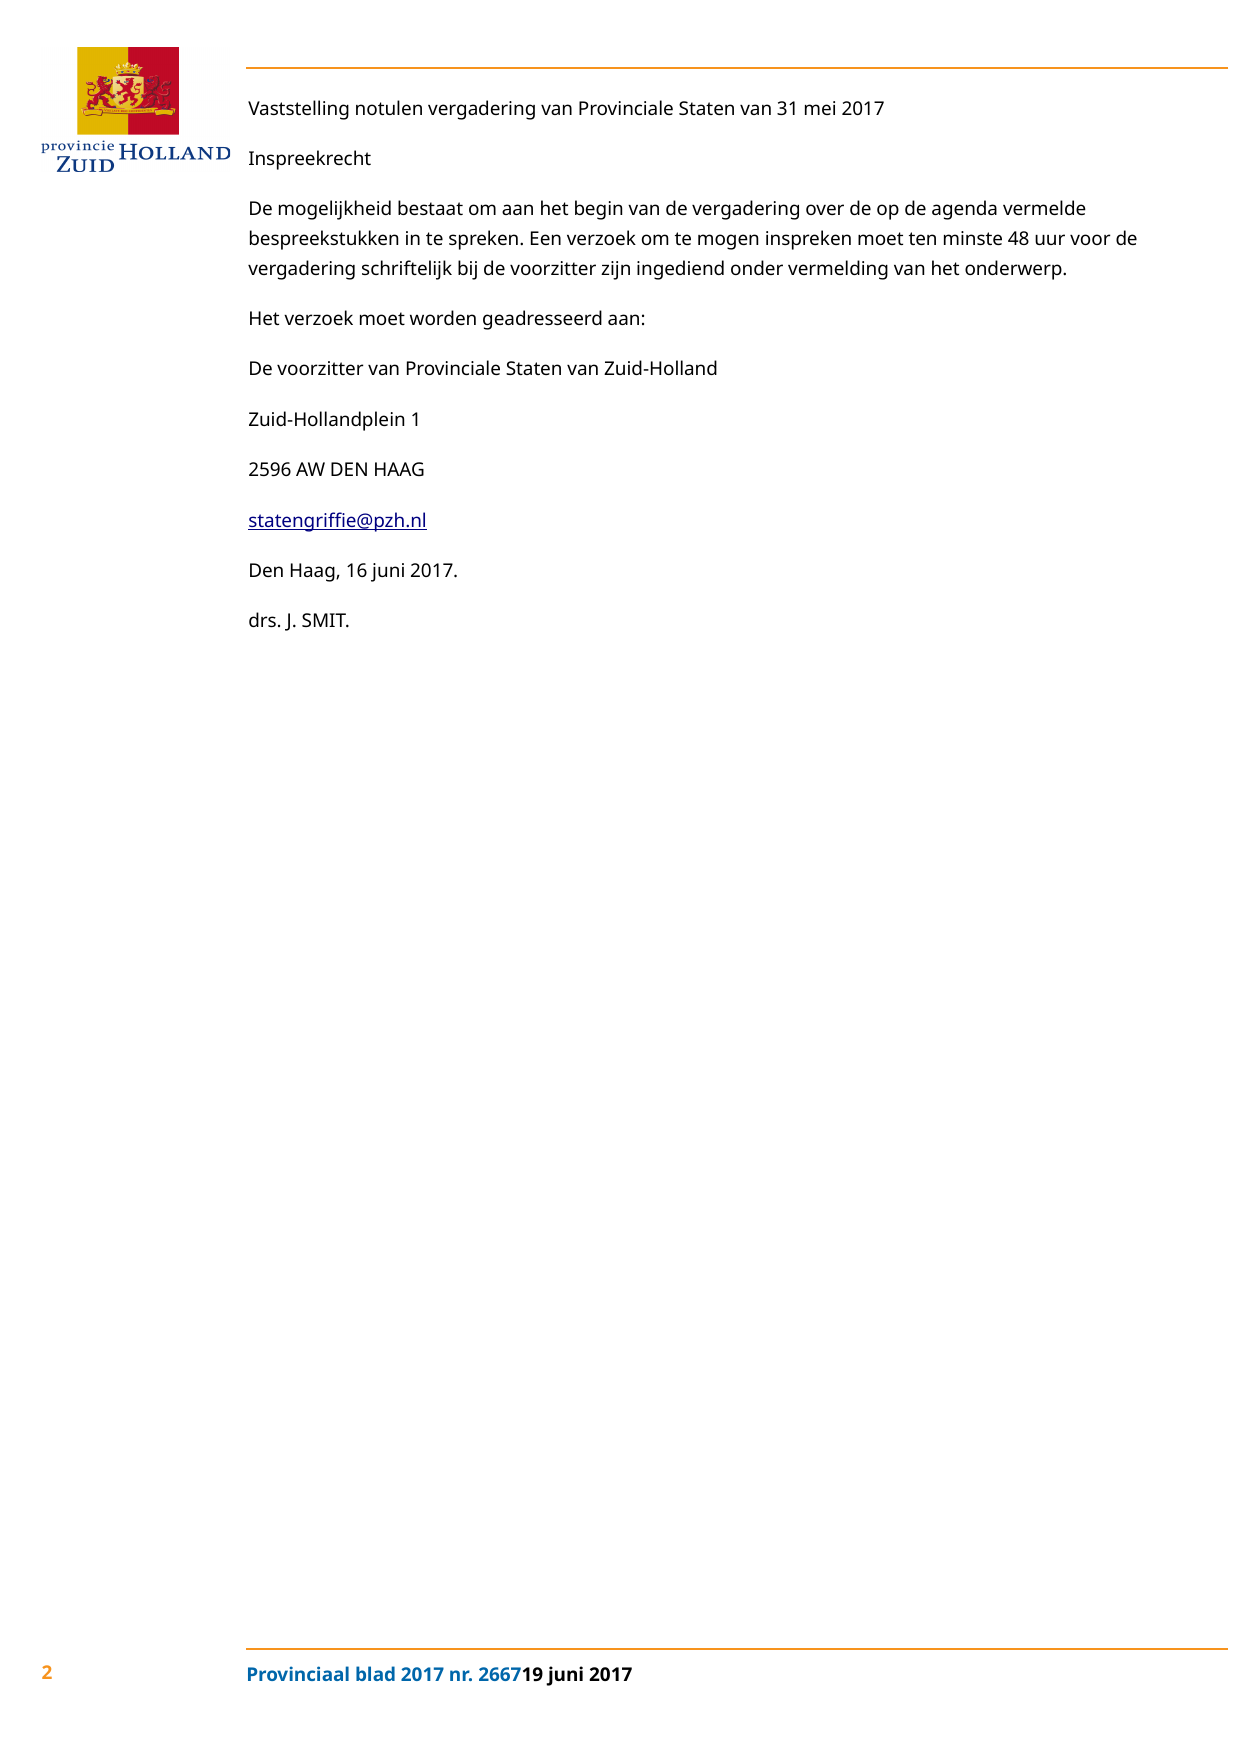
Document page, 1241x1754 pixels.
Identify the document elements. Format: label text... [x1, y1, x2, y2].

text Het verzoek moet worden geadresseerd aan: [248, 305, 1152, 331]
text statengriffie@pzh.nl [248, 507, 1152, 533]
text Inspreekrecht [248, 145, 1152, 171]
text 2596 AW DEN HAAG [248, 456, 1152, 482]
picture [41, 47, 231, 172]
text Zuid-Hollandplein 1 [248, 406, 1152, 432]
text drs. J. SMIT. [248, 608, 1152, 633]
text Vaststelling notulen vergadering van Provinciale Staten van 31 mei 2017 [248, 95, 1152, 121]
text De mogelijkheid bestaat om aan het begin van de vergadering over de op de agenda vermelde bespreekstukken in te spreken. Een verzoek om te mogen inspreken moet ten minste 48 uur voor de vergadering schriftelijk bij de voorzitter zijn ingediend onder vermelding van het onderwerp. [248, 196, 1152, 281]
text De voorzitter van Provinciale Staten van Zuid-Holland [248, 356, 1152, 381]
text Den Haag, 16 juni 2017. [248, 557, 1152, 583]
